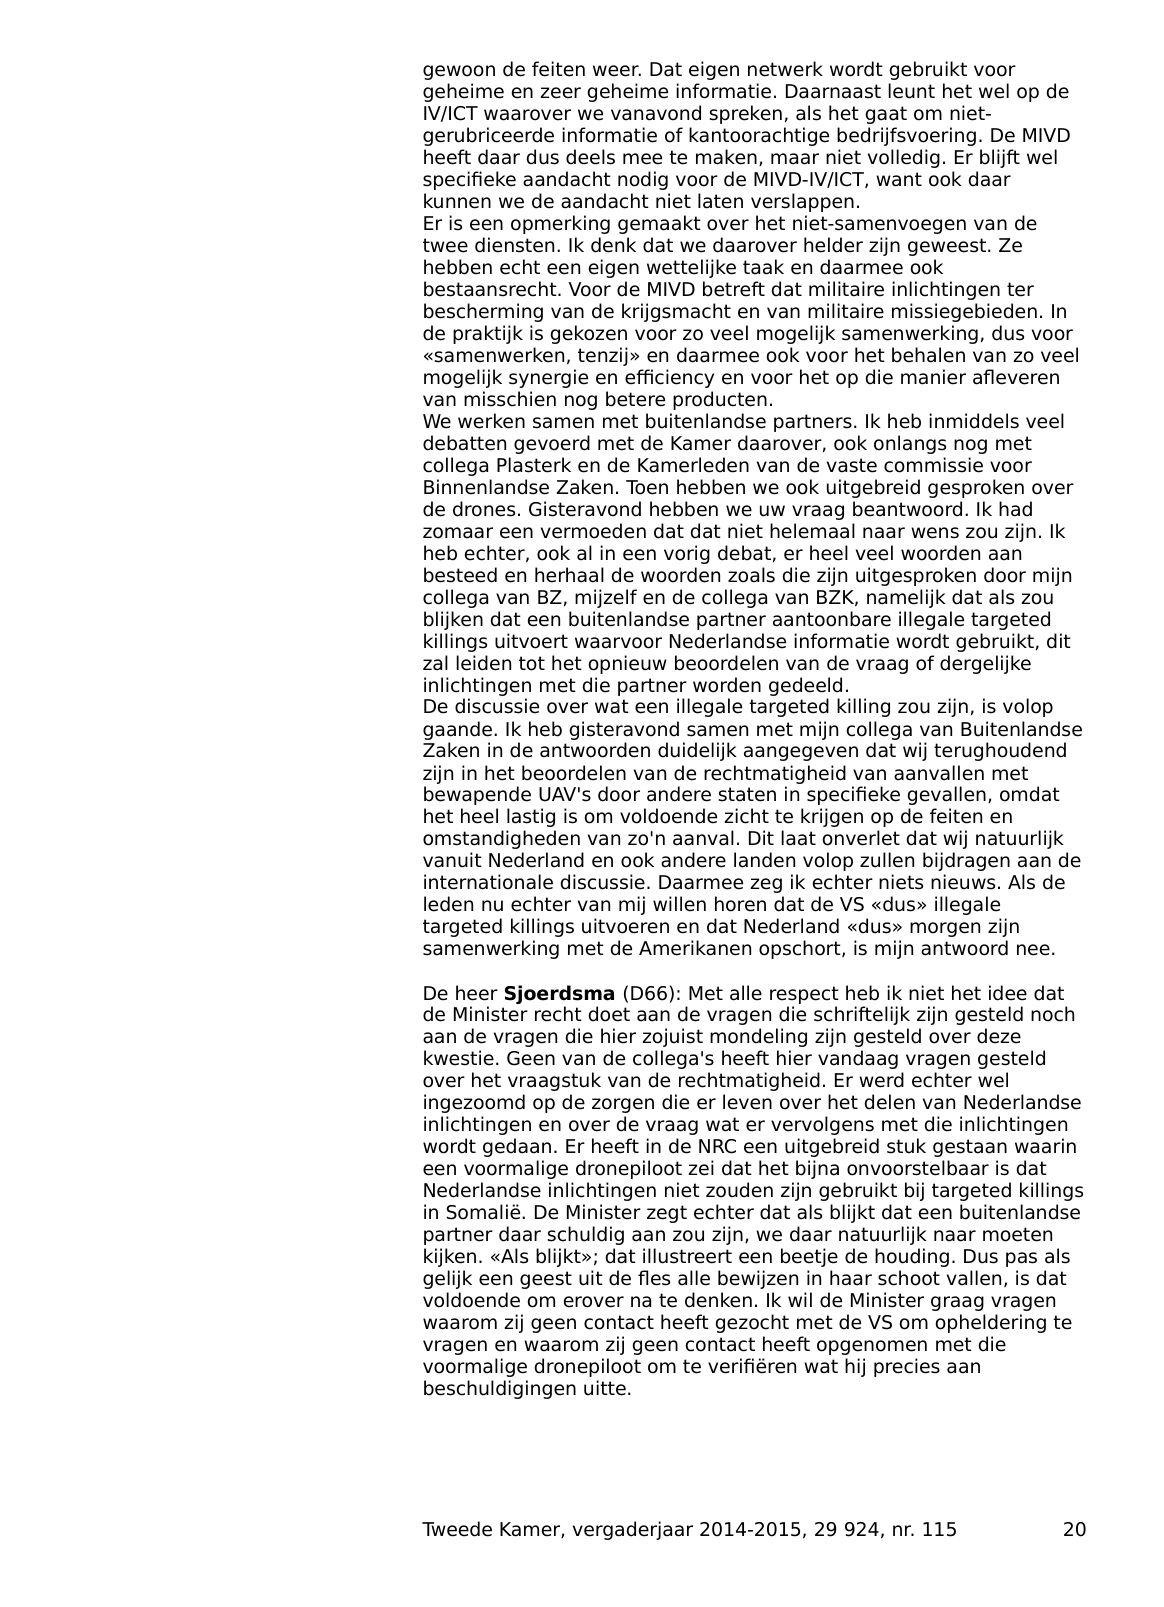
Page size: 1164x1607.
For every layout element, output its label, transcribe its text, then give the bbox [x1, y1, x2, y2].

text Er is een opmerking gemaakt over het niet-samenvoegen van de twee diensten. Ik denk dat we daarover helder zijn geweest. Ze hebben echt een eigen wettelijke taak en daarmee ook bestaansrecht. Voor de MIVD betreft dat militaire inlichtingen ter bescherming van de krijgsmacht en van militaire missiegebieden. In de praktijk is gekozen voor zo veel mogelijk samenwerking, dus voor «samenwerken, tenzij» en daarmee ook voor het behalen van zo veel mogelijk synergie en efficiency en voor het op die manier afleveren van misschien nog betere producten. [422, 213, 1087, 411]
text gewoon de feiten weer. Dat eigen netwerk wordt gebruikt voor geheime en zeer geheime informatie. Daarnaast leunt het wel op de IV/ICT waarover we vanavond spreken, als het gaat om niet-gerubriceerde informatie of kantoorachtige bedrijfsvoering. De MIVD heeft daar dus deels mee te maken, maar niet volledig. Er blijft wel specifieke aandacht nodig voor de MIVD-IV/ICT, want ook daar kunnen we de aandacht niet laten verslappen. [422, 59, 1087, 213]
text De heer Sjoerdsma (D66): Met alle respect heb ik niet het idee dat de Minister recht doet aan de vragen die schriftelijk zijn gesteld noch aan de vragen die hier zojuist mondeling zijn gesteld over deze kwestie. Geen van de collega's heeft hier vandaag vragen gesteld over het vraagstuk van de rechtmatigheid. Er werd echter wel ingezoomd op de zorgen die er leven over het delen van Nederlandse inlichtingen en over de vraag wat er vervolgens met die inlichtingen wordt gedaan. Er heeft in de NRC een uitgebreid stuk gestaan waarin een voormalige dronepiloot zei dat het bijna onvoorstelbaar is dat Nederlandse inlichtingen niet zouden zijn gebruikt bij targeted killings in Somalië. De Minister zegt echter dat als blijkt dat een buitenlandse partner daar schuldig aan zou zijn, we daar natuurlijk naar moeten kijken. «Als blijkt»; dat illustreert een beetje de houding. Dus pas als gelijk een geest uit de fles alle bewijzen in haar schoot vallen, is dat voldoende om erover na te denken. Ik wil de Minister graag vragen waarom zij geen contact heeft gezocht met de VS om opheldering te vragen en waarom zij geen contact heeft opgenomen met die voormalige dronepiloot om te verifiëren wat hij precies aan beschuldigingen uitte. [422, 982, 1087, 1400]
text De discussie over wat een illegale targeted killing zou zijn, is volop gaande. Ik heb gisteravond samen met mijn collega van Buitenlandse Zaken in de antwoorden duidelijk aangegeven dat wij terughoudend zijn in het beoordelen van de rechtmatigheid van aanvallen met bewapende UAV's door andere staten in specifieke gevallen, omdat het heel lastig is om voldoende zicht te krijgen op de feiten en omstandigheden van zo'n aanval. Dit laat onverlet dat wij natuurlijk vanuit Nederland en ook andere landen volop zullen bijdragen aan de internationale discussie. Daarmee zeg ik echter niets nieuws. Als de leden nu echter van mij willen horen dat de VS «dus» illegale targeted killings uitvoeren en dat Nederland «dus» morgen zijn samenwerking met de Amerikanen opschort, is mijn antwoord nee. [422, 696, 1087, 960]
text We werken samen met buitenlandse partners. Ik heb inmiddels veel debatten gevoerd met de Kamer daarover, ook onlangs nog met collega Plasterk en de Kamerleden van de vaste commissie voor Binnenlandse Zaken. Toen hebben we ook uitgebreid gesproken over de drones. Gisteravond hebben we uw vraag beantwoord. Ik had zomaar een vermoeden dat dat niet helemaal naar wens zou zijn. Ik heb echter, ook al in een vorig debat, er heel veel woorden aan besteed en herhaal de woorden zoals die zijn uitgesproken door mijn collega van BZ, mijzelf en de collega van BZK, namelijk dat als zou blijken dat een buitenlandse partner aantoonbare illegale targeted killings uitvoert waarvoor Nederlandse informatie wordt gebruikt, dit zal leiden tot het opnieuw beoordelen van de vraag of dergelijke inlichtingen met die partner worden gedeeld. [422, 411, 1087, 696]
